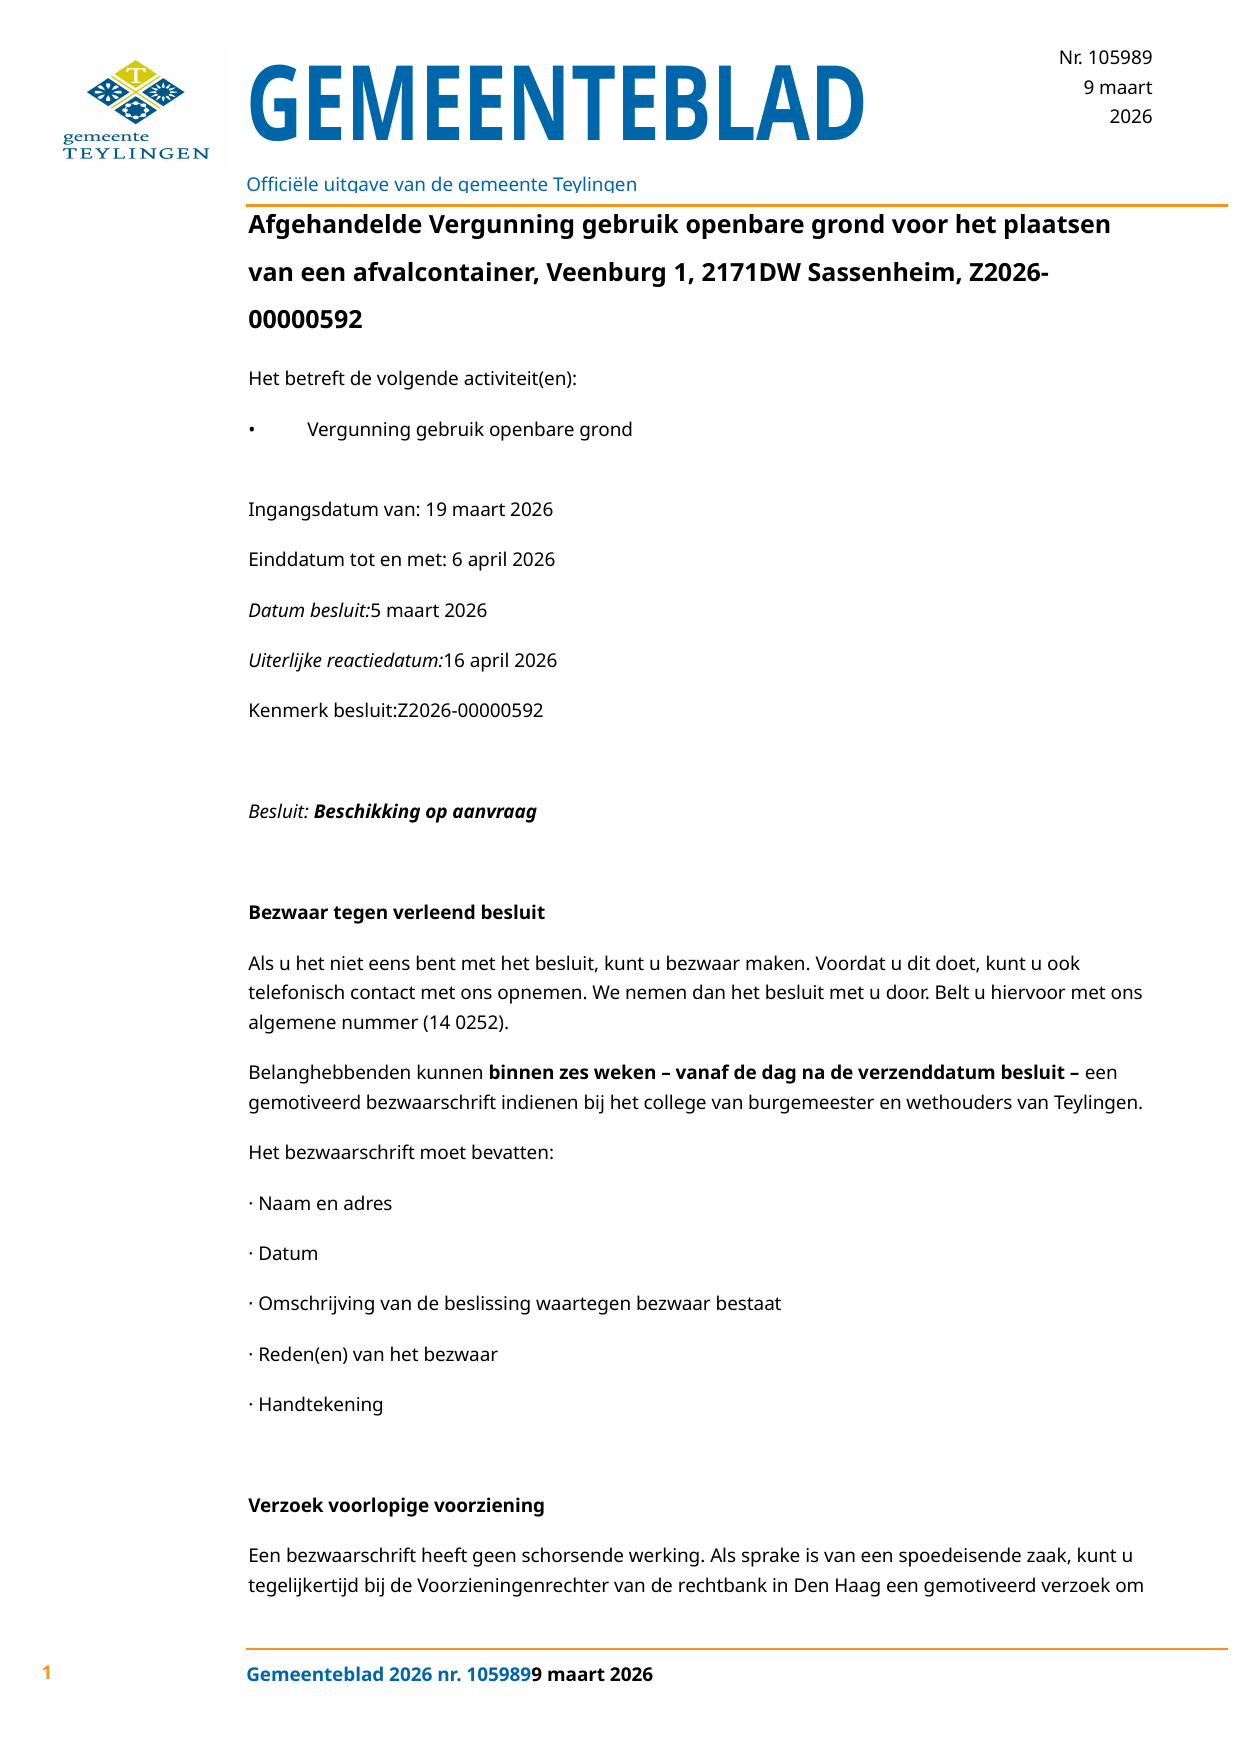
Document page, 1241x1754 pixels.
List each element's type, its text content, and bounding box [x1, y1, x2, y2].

text Ingangsdatum van: 19 maart 2026 [248, 496, 1152, 522]
text Bezwaar tegen verleend besluit [248, 899, 1152, 925]
text · Datum [248, 1240, 1152, 1266]
text Datum besluit:5 maart 2026 [248, 597, 1152, 622]
text Afgehandelde Vergunning gebruik openbare grond voor het plaatsen van een afvalcontainer, Veenburg 1, 2171DW Sassenheim, Z2026-00000592 [248, 207, 1152, 336]
text Het bezwaarschrift moet bevatten: [248, 1139, 1152, 1165]
text · Naam en adres [248, 1190, 1152, 1215]
text · Handtekening [248, 1391, 1152, 1417]
text Een bezwaarschrift heeft geen schorsende werking. Als sprake is van een spoedeisende zaak, kunt u tegelijkertijd bij de Voorzieningenrechter van de rechtbank in Den Haag een gemotiveerd verzoek om [248, 1543, 1152, 1598]
text · Reden(en) van het bezwaar [248, 1341, 1152, 1367]
text Einddatum tot en met: 6 april 2026 [248, 546, 1152, 572]
text Als u het niet eens bent met het besluit, kunt u bezwaar maken. Voordat u dit doet, kunt u ook telefonisch contact met ons opnemen. We nemen dan het besluit met u door. Belt u hiervoor met ons algemene nummer (14 0252). [248, 950, 1152, 1034]
text Het betreft de volgende activiteit(en): [248, 366, 1152, 391]
text Besluit: Beschikking op aanvraag [248, 798, 1152, 824]
text · Omschrijving van de beslissing waartegen bezwaar bestaat [248, 1291, 1152, 1316]
text Belanghebbenden kunnen binnen zes weken – vanaf de dag na de verzenddatum besluit – een gemotiveerd bezwaarschrift indienen bij het college van burgemeester en wethouders van Teylingen. [248, 1059, 1152, 1114]
text Kenmerk besluit:Z2026-00000592 [248, 698, 1152, 723]
text Verzoek voorlopige voorziening [248, 1492, 1152, 1518]
list Vergunning gebruik openbare grond [248, 416, 1152, 442]
text Uiterlijke reactiedatum:16 april 2026 [248, 647, 1152, 673]
picture [41, 47, 231, 172]
